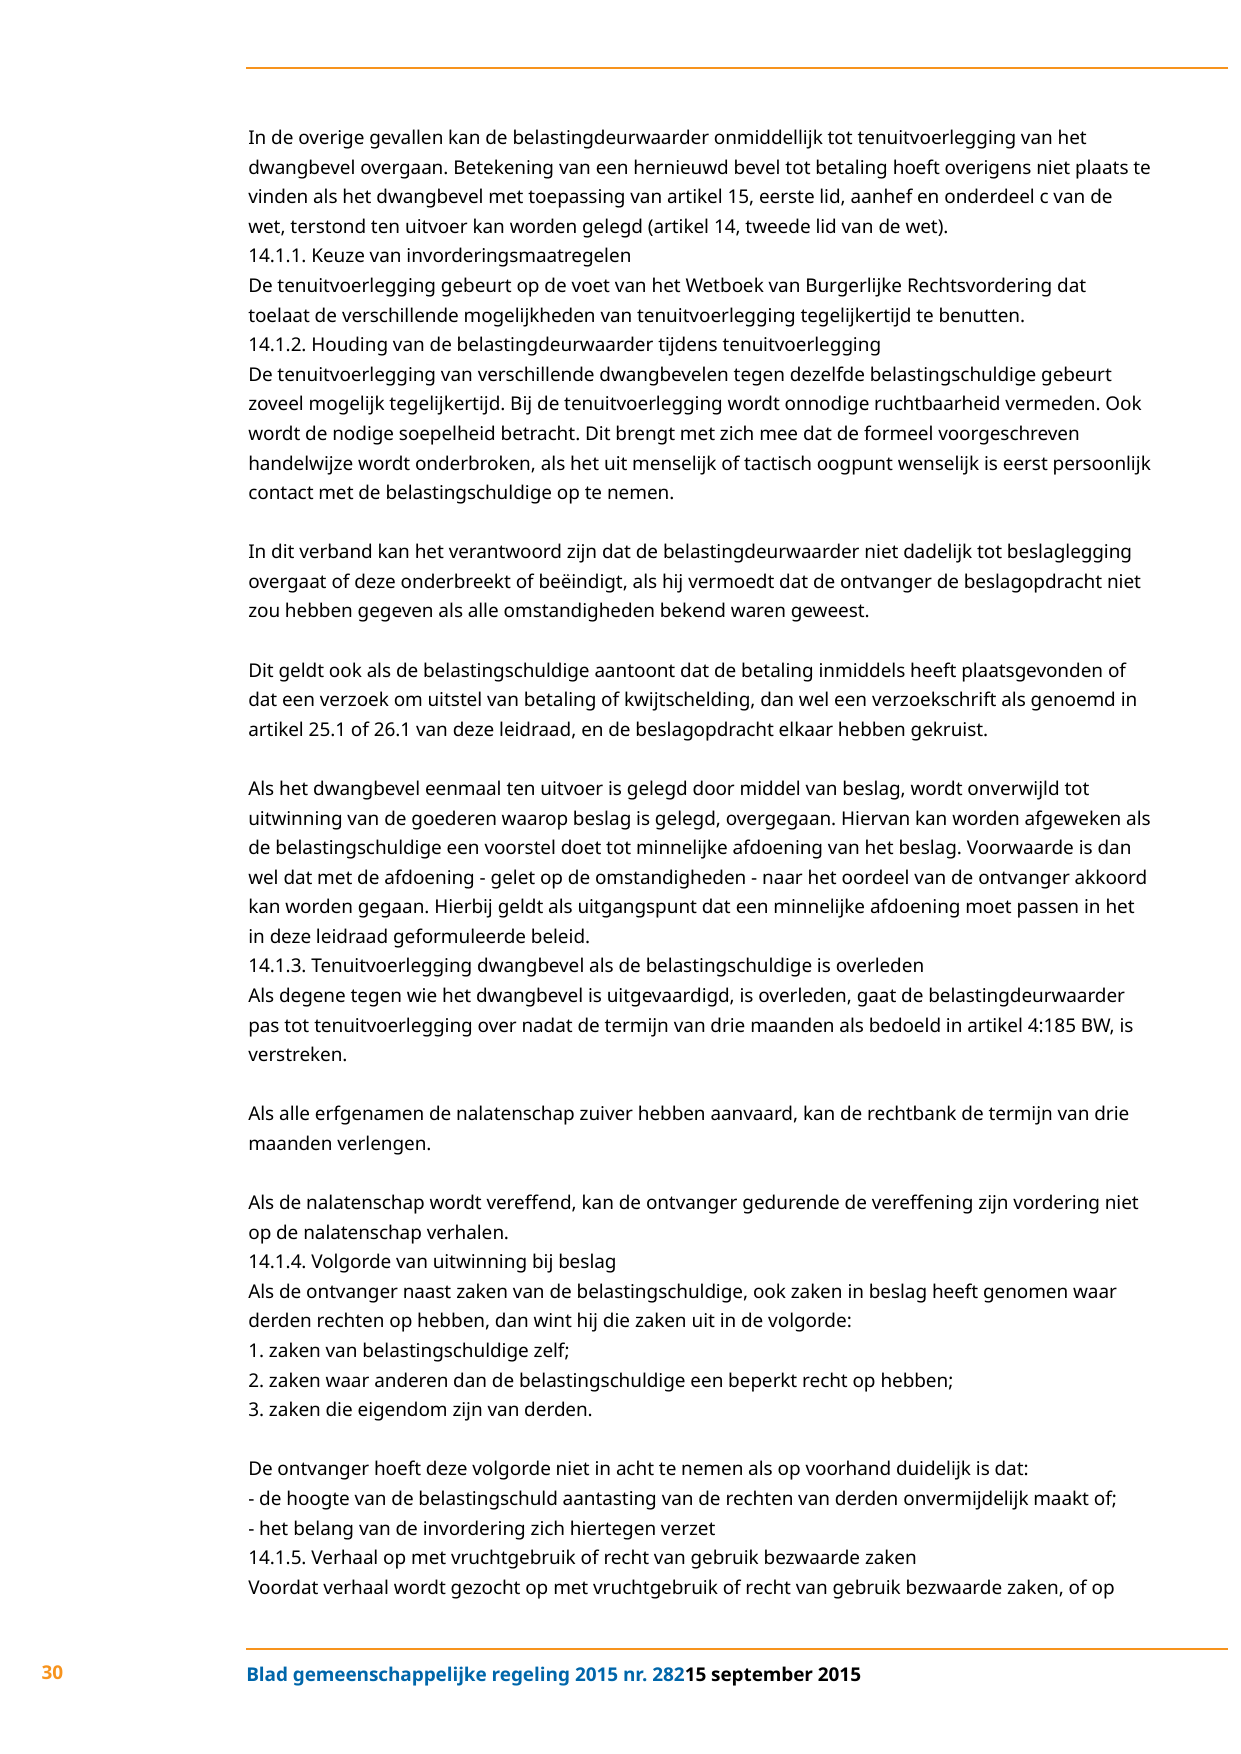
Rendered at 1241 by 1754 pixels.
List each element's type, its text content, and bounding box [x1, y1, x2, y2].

text 14.1.3. Tenuitvoerlegging dwangbevel als de belastingschuldige is overleden [248, 953, 1152, 978]
text De tenuitvoerlegging gebeurt op de voet van het Wetboek van Burgerlijke Rechtsvordering dat toelaat de verschillende mogelijkheden van tenuitvoerlegging tegelijkertijd te benutten. [248, 272, 1152, 328]
text Als de ontvanger naast zaken van de belastingschuldige, ook zaken in beslag heeft genomen waar derden rechten op hebben, dan wint hij die zaken uit in de volgorde: [248, 1278, 1152, 1333]
text De tenuitvoerlegging van verschillende dwangbevelen tegen dezelfde belastingschuldige gebeurt zoveel mogelijk tegelijkertijd. Bij de tenuitvoerlegging wordt onnodige ruchtbaarheid vermeden. Ook wordt de nodige soepelheid betracht. Dit brengt met zich mee dat de formeel voorgeschreven handelwijze wordt onderbroken, als het uit menselijk of tactisch oogpunt wenselijk is eerst persoonlijk contact met de belastingschuldige op te nemen. [248, 361, 1152, 505]
text Als het dwangbevel eenmaal ten uitvoer is gelegd door middel van beslag, wordt onverwijld tot uitwinning van de goederen waarop beslag is gelegd, overgegaan. Hiervan kan worden afgeweken als de belastingschuldige een voorstel doet tot minnelijke afdoening van het beslag. Voorwaarde is dan wel dat met de afdoening - gelet op de omstandigheden - naar het oordeel van de ontvanger akkoord kan worden gegaan. Hierbij geldt als uitgangspunt dat een minnelijke afdoening moet passen in het in deze leidraad geformuleerde beleid. [248, 775, 1152, 949]
text 14.1.1. Keuze van invorderingsmaatregelen [248, 243, 1152, 268]
text 1. zaken van belastingschuldige zelf; [248, 1337, 1152, 1363]
text 14.1.4. Volgorde van uitwinning bij beslag [248, 1248, 1152, 1274]
text 2. zaken waar anderen dan de belastingschuldige een beperkt recht op hebben; [248, 1367, 1152, 1393]
text In de overige gevallen kan de belastingdeurwaarder onmiddellijk tot tenuitvoerlegging van het dwangbevel overgaan. Betekening van een hernieuwd bevel tot betaling hoeft overigens niet plaats te vinden als het dwangbevel met toepassing van artikel 15, eerste lid, aanhef en onderdeel c van de wet, terstond ten uitvoer kan worden gelegd (artikel 14, tweede lid van de wet). [248, 124, 1152, 239]
text De ontvanger hoeft deze volgorde niet in acht te nemen als op voorhand duidelijk is dat: [248, 1456, 1152, 1481]
text Als de nalatenschap wordt vereffend, kan de ontvanger gedurende de vereffening zijn vordering niet op de nalatenschap verhalen. [248, 1189, 1152, 1245]
text Voordat verhaal wordt gezocht op met vruchtgebruik of recht van gebruik bezwaarde zaken, of op [248, 1574, 1152, 1600]
text Als alle erfgenamen de nalatenschap zuiver hebben aanvaard, kan de rechtbank de termijn van drie maanden verlengen. [248, 1101, 1152, 1156]
text Dit geldt ook als de belastingschuldige aantoont dat de betaling inmiddels heeft plaatsgevonden of dat een verzoek om uitstel van betaling of kwijtschelding, dan wel een verzoekschrift als genoemd in artikel 25.1 of 26.1 van deze leidraad, en de beslagopdracht elkaar hebben gekruist. [248, 657, 1152, 742]
text 3. zaken die eigendom zijn van derden. [248, 1396, 1152, 1422]
text - de hoogte van de belastingschuld aantasting van de rechten van derden onvermijdelijk maakt of; [248, 1485, 1152, 1511]
text Als degene tegen wie het dwangbevel is uitgevaardigd, is overleden, gaat de belastingdeurwaarder pas tot tenuitvoerlegging over nadat de termijn van drie maanden als bedoeld in artikel 4:185 BW, is verstreken. [248, 982, 1152, 1067]
text In dit verband kan het verantwoord zijn dat de belastingdeurwaarder niet dadelijk tot beslaglegging overgaat of deze onderbreekt of beëindigt, als hij vermoedt dat de ontvanger de beslagopdracht niet zou hebben gegeven als alle omstandigheden bekend waren geweest. [248, 538, 1152, 623]
picture [41, 47, 231, 172]
text 14.1.2. Houding van de belastingdeurwaarder tijdens tenuitvoerlegging [248, 331, 1152, 357]
text 14.1.5. Verhaal op met vruchtgebruik of recht van gebruik bezwaarde zaken [248, 1544, 1152, 1570]
text - het belang van de invordering zich hiertegen verzet [248, 1515, 1152, 1541]
